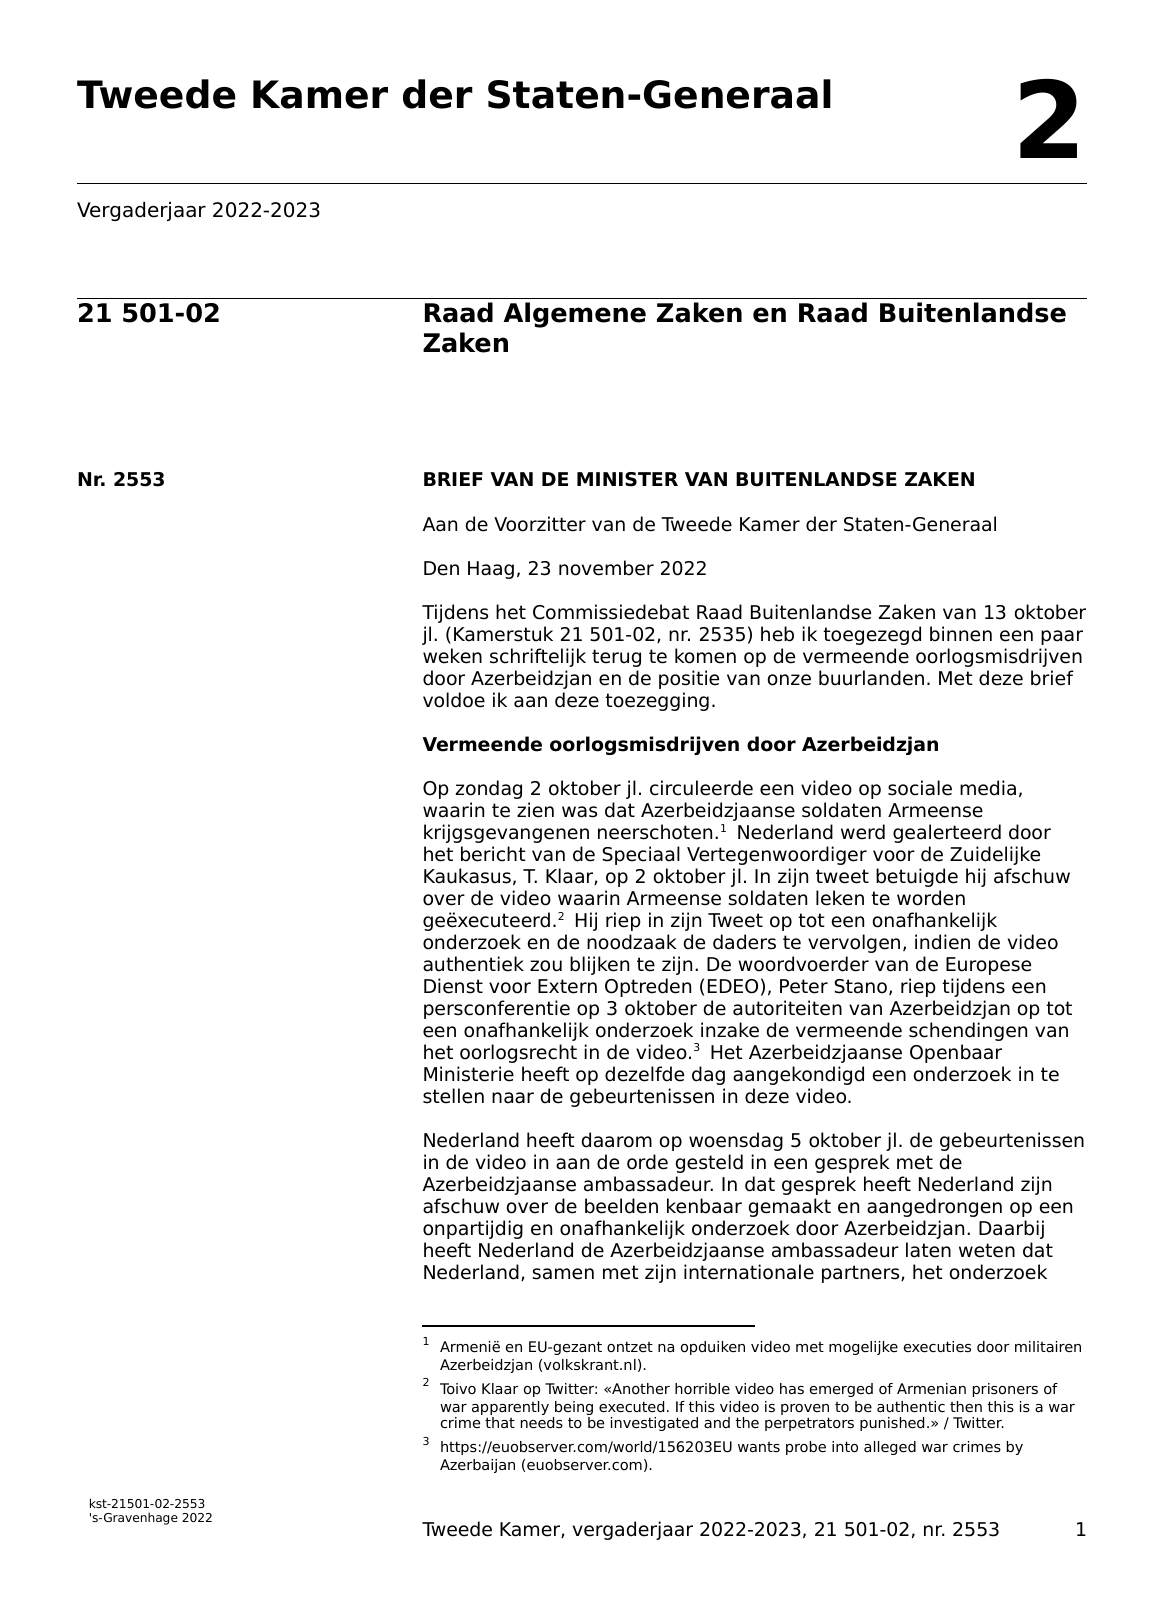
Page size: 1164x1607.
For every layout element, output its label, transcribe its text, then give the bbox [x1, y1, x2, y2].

table_header 2 [886, 59, 1087, 183]
text Aan de Voorzitter van de Tweede Kamer der Staten-Generaal [422, 513, 1087, 536]
table_cell Vergaderjaar 2022-2023 [77, 184, 1087, 298]
text Armenië en EU-gezant ontzet na opduiken video met mogelijke executies door militairen Azerbeidzjan (volkskrant.nl). [422, 1335, 1087, 1374]
subtitle 21 501-02 Raad Algemene Zaken en Raad Buitenlandse Zaken [77, 299, 1087, 358]
text Toivo Klaar op Twitter: «Another horrible video has emerged of Armenian prisoners of war apparently being executed. If this video is proven to be authentic then this is a war crime that needs to be investigated and the perpetrators punished.» / Twitter. [422, 1377, 1087, 1432]
subtitle Nr. 2553 BRIEF VAN DE MINISTER VAN BUITENLANDSE ZAKEN [77, 469, 1087, 491]
text kst-21501-02-2553 [88, 1497, 323, 1511]
text Nederland heeft daarom op woensdag 5 oktober jl. de gebeurtenissen in de video in aan de orde gesteld in een gesprek met de Azerbeidzjaanse ambassadeur. In dat gesprek heeft Nederland zijn afschuw over de beelden kenbaar gemaakt en aangedrongen op een onpartijdig en onafhankelijk onderzoek door Azerbeidzjan. Daarbij heeft Nederland de Azerbeidzjaanse ambassadeur laten weten dat Nederland, samen met zijn internationale partners, het onderzoek [422, 1130, 1087, 1284]
text Op zondag 2 oktober jl. circuleerde een video op sociale media, waarin te zien was dat Azerbeidzjaanse soldaten Armeense krijgsgevangenen neerschoten. Nederland werd gealerteerd door het bericht van de Speciaal Vertegenwoordiger voor de Zuidelijke Kaukasus, T. Klaar, op 2 oktober jl. In zijn tweet betuigde hij afschuw over de video waarin Armeense soldaten leken te worden geëxecuteerd. Hij riep in zijn Tweet op tot een onafhankelijk onderzoek en de noodzaak de daders te vervolgen, indien de video authentiek zou blijken te zijn. De woordvoerder van de Europese Dienst voor Extern Optreden (EDEO), Peter Stano, riep tijdens een persconferentie op 3 oktober de autoriteiten van Azerbeidzjan op tot een onafhankelijk onderzoek inzake de vermeende schendingen van het oorlogsrecht in de video. Het Azerbeidzjaanse Openbaar Ministerie heeft op dezelfde dag aangekondigd een onderzoek in te stellen naar de gebeurtenissen in deze video. [422, 778, 1087, 1108]
text https://euobserver.com/world/156203EU wants probe into alleged war crimes by Azerbaijan (euobserver.com). [422, 1435, 1087, 1474]
text Den Haag, 23 november 2022 [422, 558, 1087, 580]
table_header Tweede Kamer der Staten-Generaal [77, 59, 886, 183]
text 's-Gravenhage 2022 [88, 1511, 323, 1525]
text Tijdens het Commissiedebat Raad Buitenlandse Zaken van 13 oktober jl. (Kamerstuk 21 501-02, nr. 2535) heb ik toegezegd binnen een paar weken schriftelijk terug te komen op de vermeende oorlogsmisdrijven door Azerbeidzjan en de positie van onze buurlanden. Met deze brief voldoe ik aan deze toezegging. [422, 602, 1087, 712]
subtitle Vermeende oorlogsmisdrijven door Azerbeidzjan [422, 734, 1087, 756]
